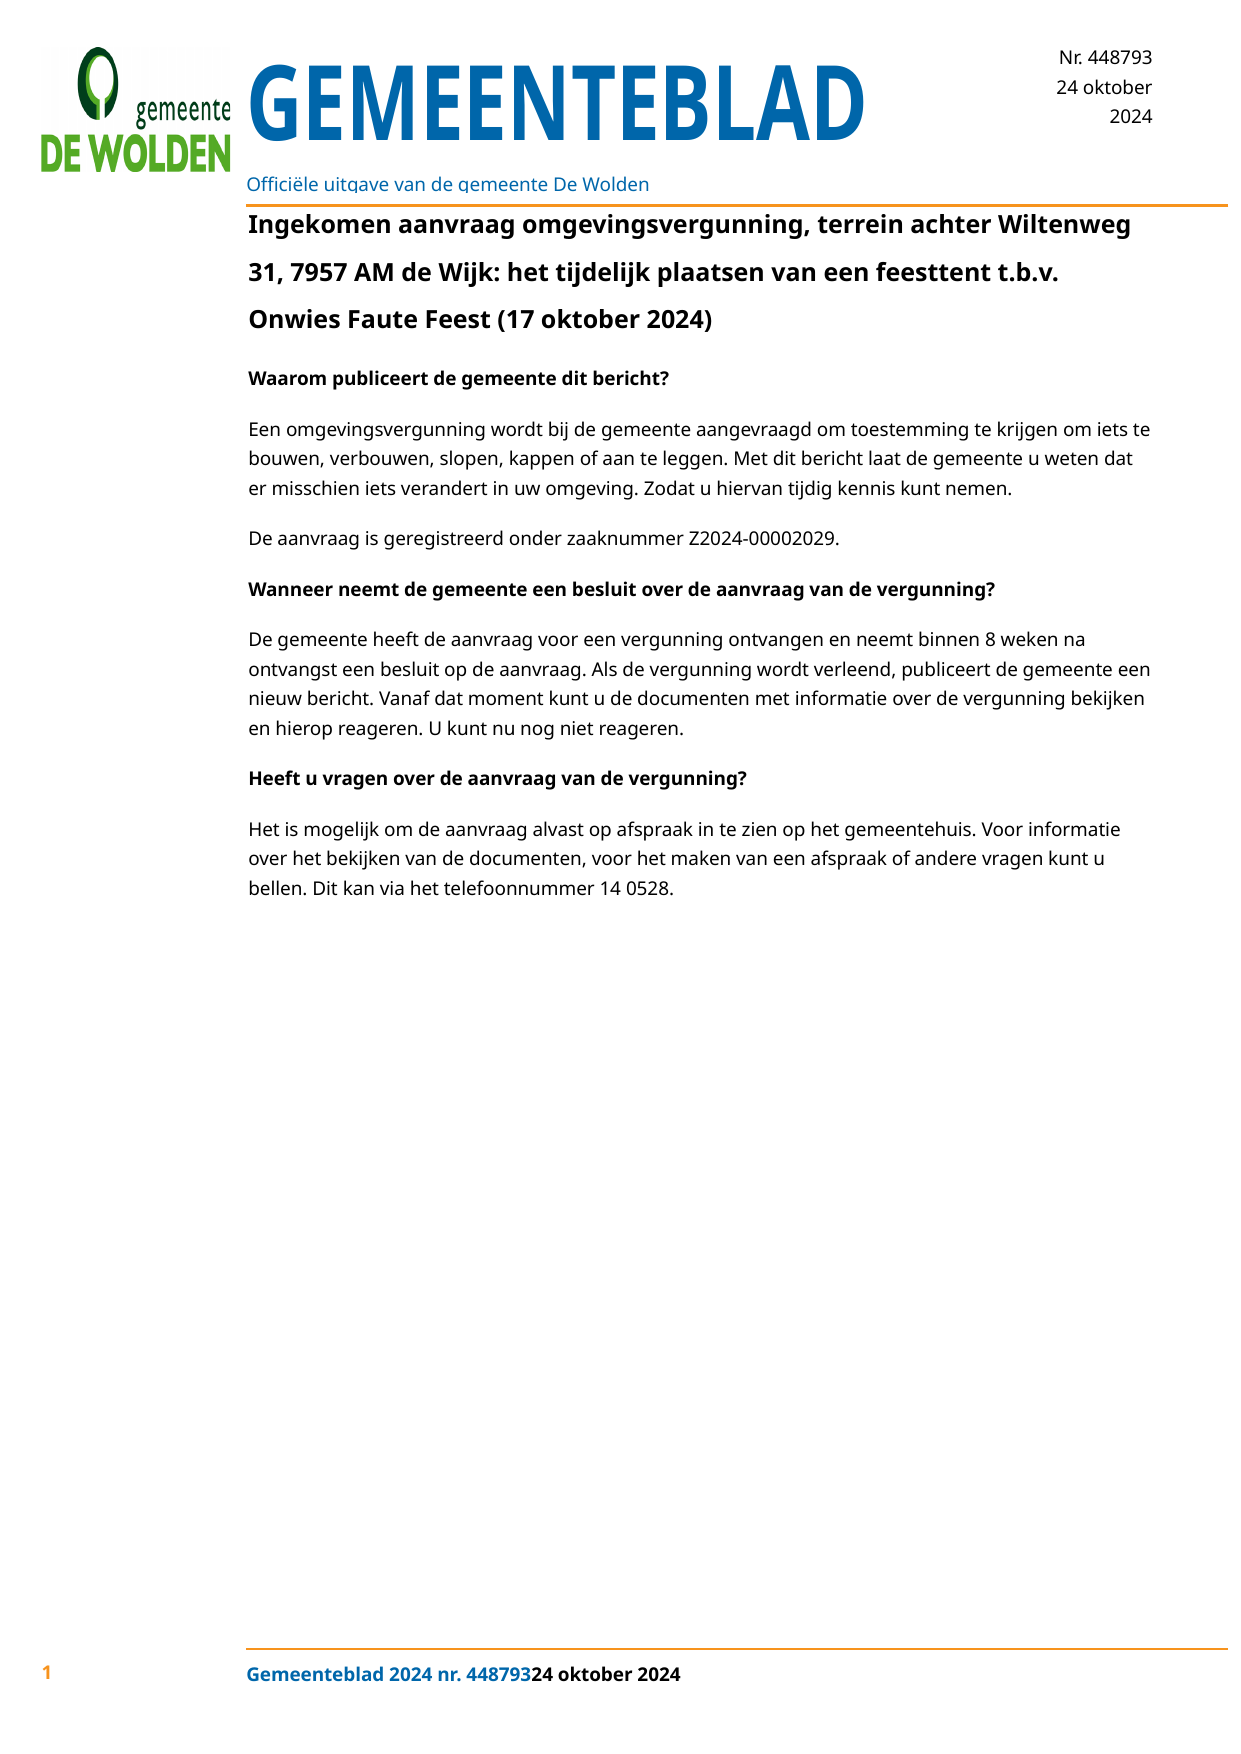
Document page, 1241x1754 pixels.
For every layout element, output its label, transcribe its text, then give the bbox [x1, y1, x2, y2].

text Waarom publiceert de gemeente dit bericht? [248, 366, 1152, 391]
text Ingekomen aanvraag omgevingsvergunning, terrein achter Wiltenweg 31, 7957 AM de Wijk: het tijdelijk plaatsen van een feesttent t.b.v. Onwies Faute Feest (17 oktober 2024) [248, 207, 1152, 336]
text Een omgevingsvergunning wordt bij de gemeente aangevraagd om toestemming te krijgen om iets te bouwen, verbouwen, slopen, kappen of aan te leggen. Met dit bericht laat de gemeente u weten dat er misschien iets verandert in uw omgeving. Zodat u hiervan tijdig kennis kunt nemen. [248, 416, 1152, 501]
picture [41, 47, 231, 172]
text De gemeente heeft de aanvraag voor een vergunning ontvangen en neemt binnen 8 weken na ontvangst een besluit op de aanvraag. Als de vergunning wordt verleend, publiceert de gemeente een nieuw bericht. Vanaf dat moment kunt u de documenten met informatie over de vergunning bekijken en hierop reageren. U kunt nu nog niet reageren. [248, 626, 1152, 741]
text Het is mogelijk om de aanvraag alvast op afspraak in te zien op het gemeentehuis. Voor informatie over het bekijken van de documenten, voor het maken van een afspraak of andere vragen kunt u bellen. Dit kan via het telefoonnummer 14 0528. [248, 816, 1152, 901]
text Wanneer neemt de gemeente een besluit over de aanvraag van de vergunning? [248, 576, 1152, 602]
text Heeft u vragen over de aanvraag van de vergunning? [248, 766, 1152, 791]
text De aanvraag is geregistreerd onder zaaknummer Z2024-00002029. [248, 526, 1152, 551]
